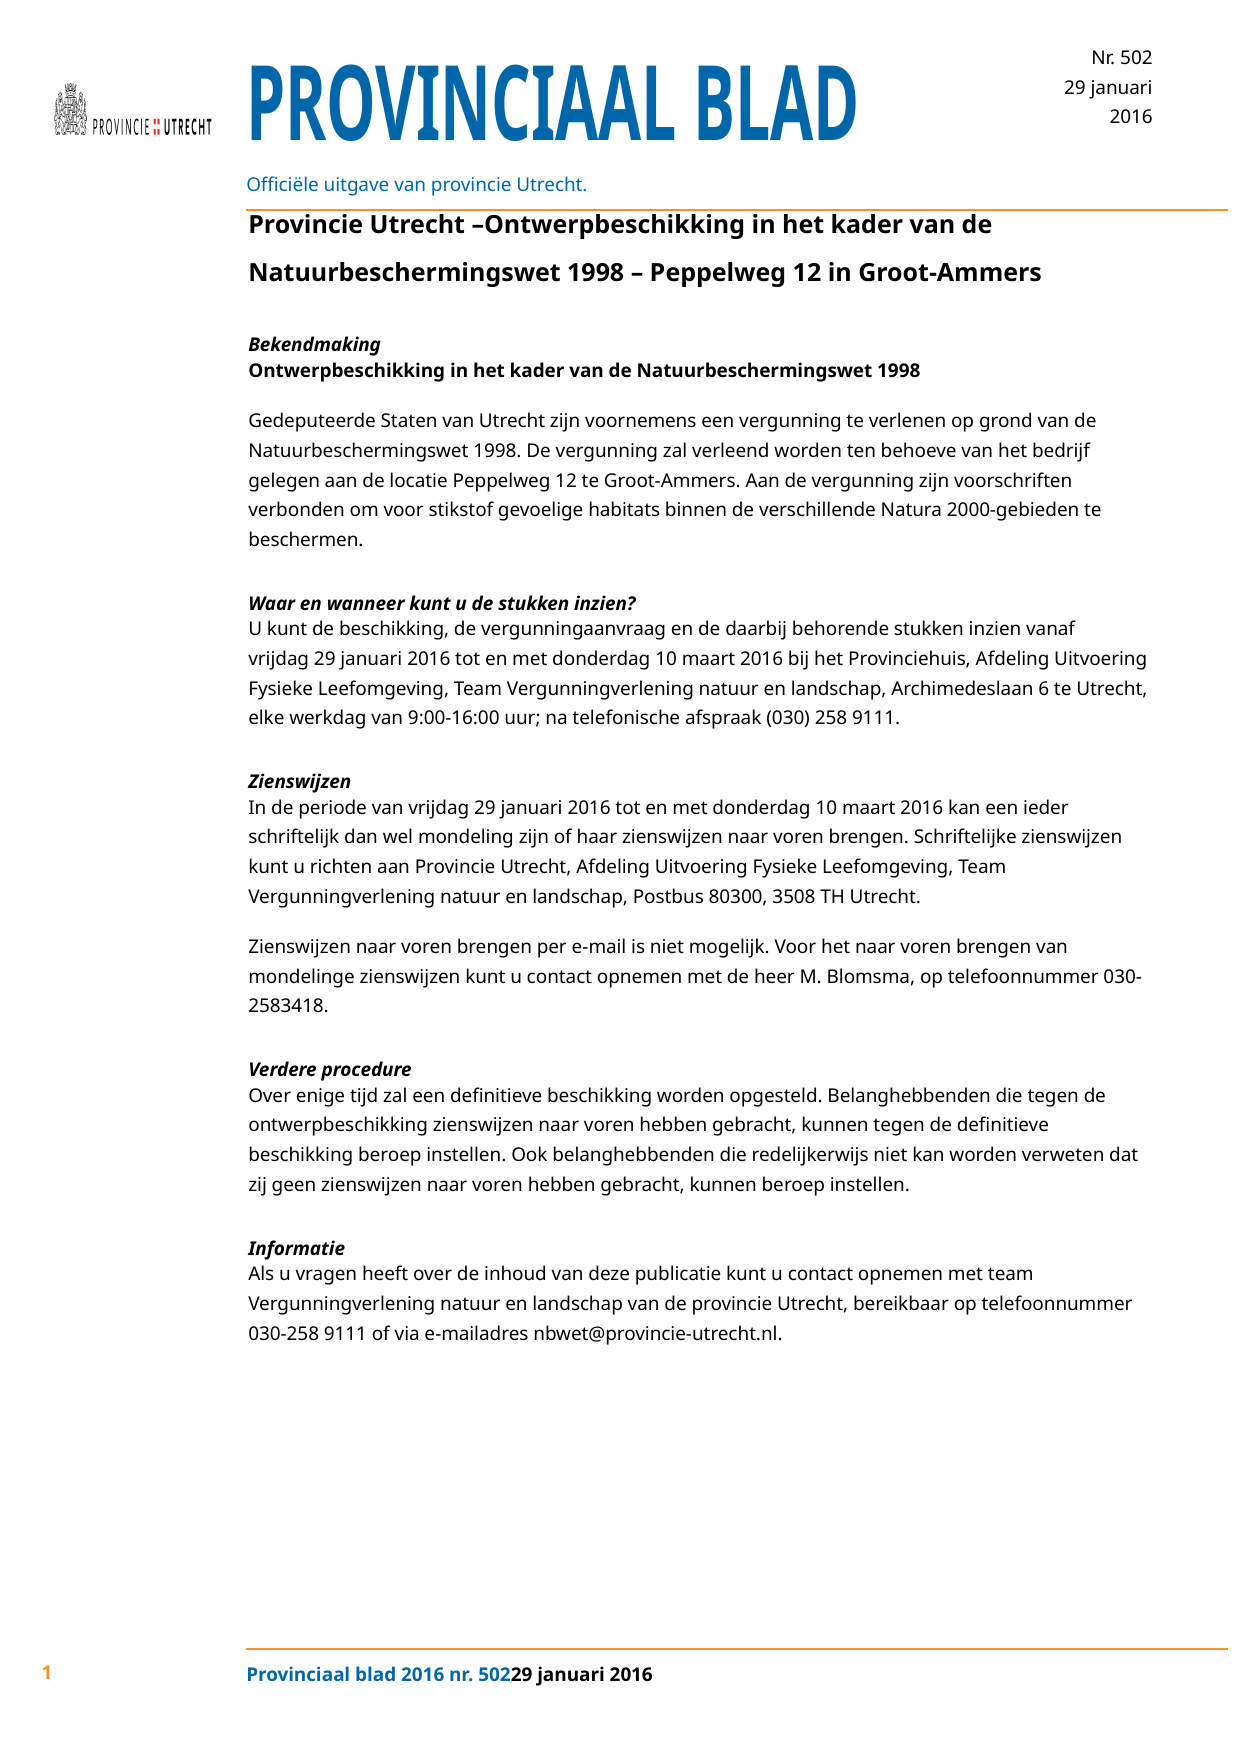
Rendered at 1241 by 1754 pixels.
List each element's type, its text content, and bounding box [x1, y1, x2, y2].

text Ontwerpbeschikking in het kader van de Natuurbeschermingswet 1998 [248, 357, 1152, 383]
text Bekendmaking [248, 331, 1152, 357]
text Informatie [248, 1235, 1152, 1261]
text Als u vragen heeft over de inhoud van deze publicatie kunt u contact opnemen met team Vergunningverlening natuur en landschap van de provincie Utrecht, bereikbaar op telefoonnummer 030-258 9111 of via e-mailadres nbwet@provincie-utrecht.nl. [248, 1261, 1152, 1345]
text Waar en wanneer kunt u de stukken inzien? [248, 590, 1152, 616]
text Over enige tijd zal een definitieve beschikking worden opgesteld. Belanghebbenden die tegen de ontwerpbeschikking zienswijzen naar voren hebben gebracht, kunnen tegen de definitieve beschikking beroep instellen. Ook belanghebbenden die redelijkerwijs niet kan worden verweten dat zij geen zienswijzen naar voren hebben gebracht, kunnen beroep instellen. [248, 1082, 1152, 1197]
text Zienswijzen [248, 768, 1152, 794]
text Verdere procedure [248, 1056, 1152, 1082]
text U kunt de beschikking, de vergunningaanvraag en de daarbij behorende stukken inzien vanaf vrijdag 29 januari 2016 tot en met donderdag 10 maart 2016 bij het Provinciehuis, Afdeling Uitvoering Fysieke Leefomgeving, Team Vergunningverlening natuur en landschap, Archimedeslaan 6 te Utrecht, elke werkdag van 9:00-16:00 uur; na telefonische afspraak (030) 258 9111. [248, 616, 1152, 730]
text Provincie Utrecht –Ontwerpbeschikking in het kader van de Natuurbeschermingswet 1998 – Peppelweg 12 in Groot-Ammers [248, 211, 1152, 288]
text Zienswijzen naar voren brengen per e-mail is niet mogelijk. Voor het naar voren brengen van mondelinge zienswijzen kunt u contact opnemen met de heer M. Blomsma, op telefoonnummer 030-2583418. [248, 933, 1152, 1018]
text In de periode van vrijdag 29 januari 2016 tot en met donderdag 10 maart 2016 kan een ieder schriftelijk dan wel mondeling zijn of haar zienswijzen naar voren brengen. Schriftelijke zienswijzen kunt u richten aan Provincie Utrecht, Afdeling Uitvoering Fysieke Leefomgeving, Team Vergunningverlening natuur en landschap, Postbus 80300, 3508 TH Utrecht. [248, 794, 1152, 908]
text Gedeputeerde Staten van Utrecht zijn voornemens een vergunning te verlenen op grond van de Natuurbeschermingswet 1998. De vergunning zal verleend worden ten behoeve van het bedrijf gelegen aan de locatie Peppelweg 12 te Groot-Ammers. Aan de vergunning zijn voorschriften verbonden om voor stikstof gevoelige habitats binnen de verschillende Natura 2000-gebieden te beschermen. [248, 408, 1152, 552]
picture [41, 47, 231, 172]
